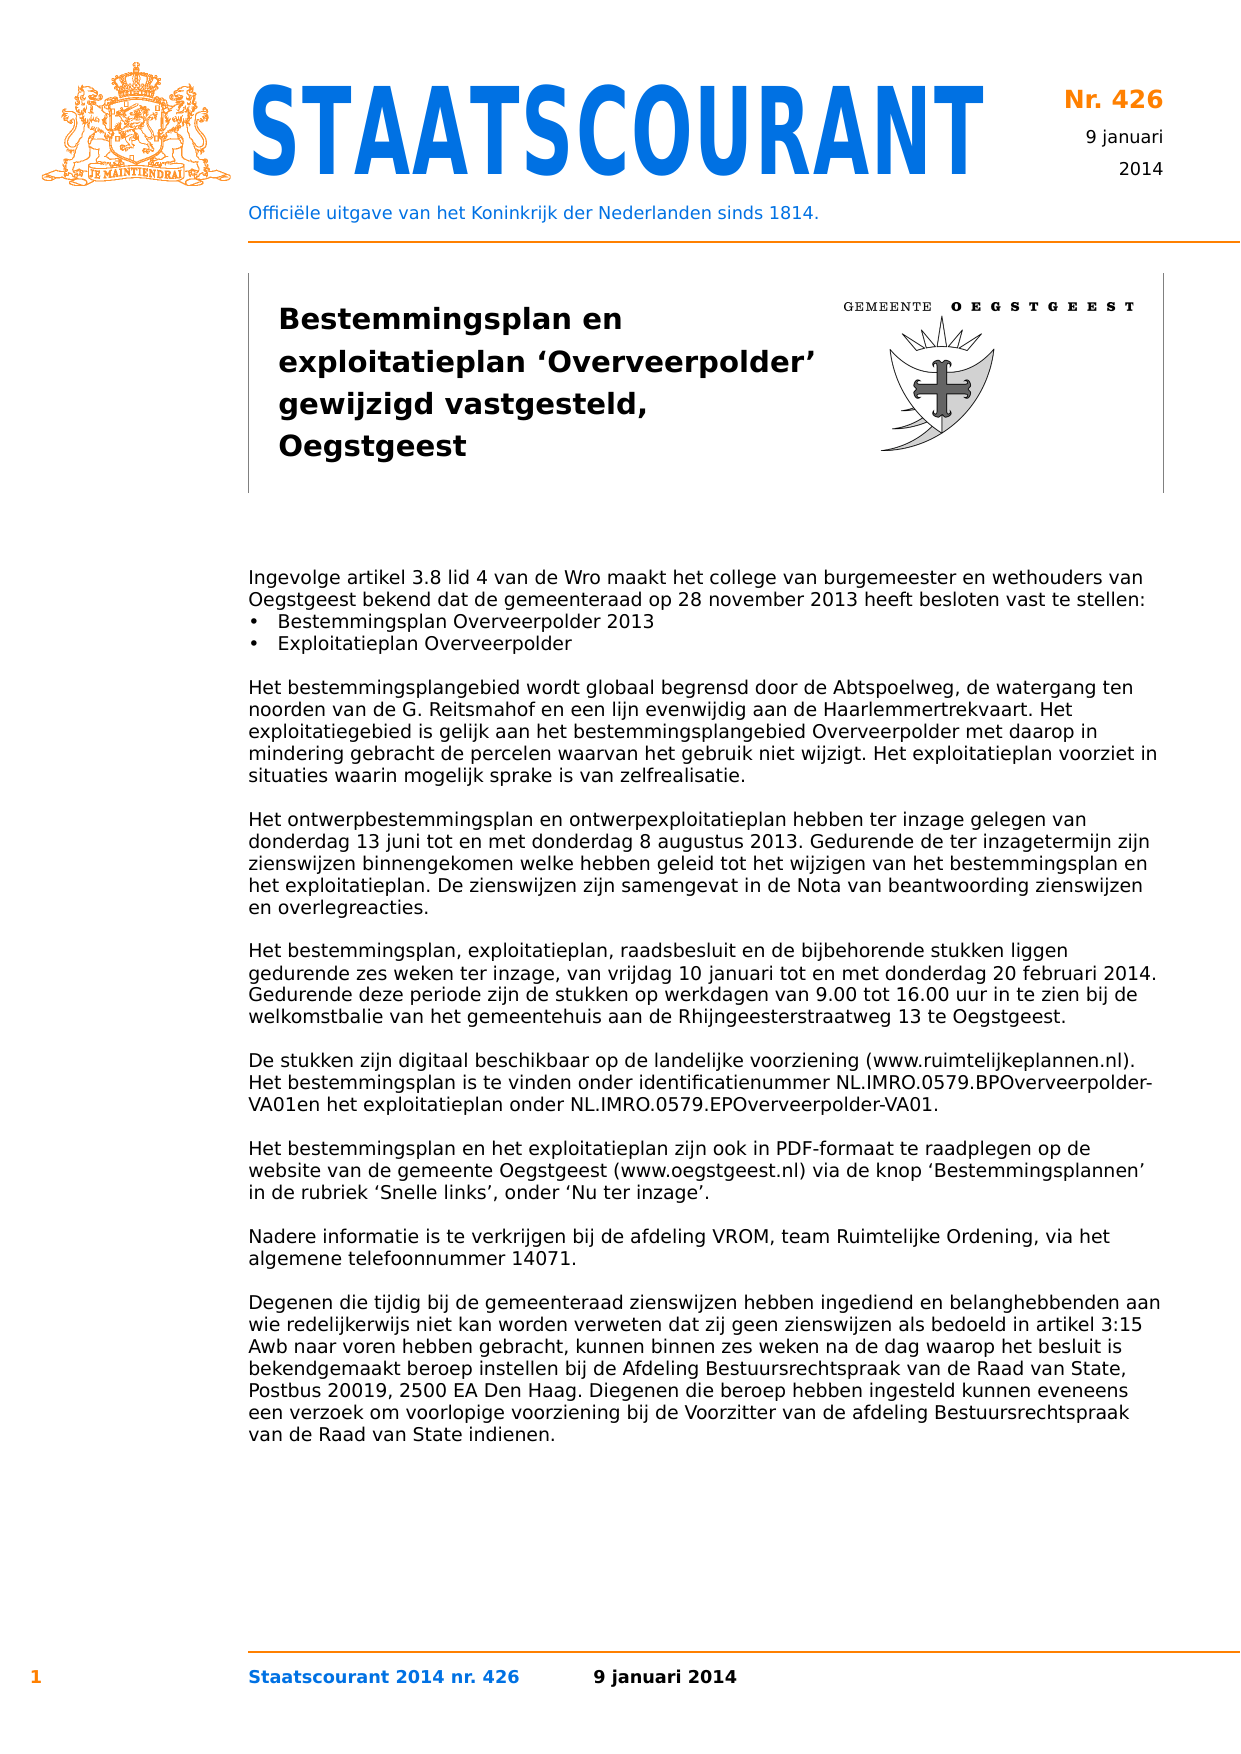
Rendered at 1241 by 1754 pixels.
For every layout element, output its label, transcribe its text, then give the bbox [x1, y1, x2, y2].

text • Exploitatieplan Overveerpolder [248, 633, 1163, 655]
text Het bestemmingsplan en het exploitatieplan zijn ook in PDF-formaat te raadplegen op de website van de gemeente Oegstgeest (www.oegstgeest.nl) via de knop ‘Bestemmingsplannen’ in de rubriek ‘Snelle links’, onder ‘Nu ter inzage’. [248, 1138, 1163, 1204]
text • Bestemmingsplan Overveerpolder 2013 [248, 611, 1163, 633]
subtitle Bestemmingsplan en exploitatieplan ‘Overveerpolder’ gewijzigd vastgesteld, Oegstgeest [249, 273, 1163, 493]
table_cell 9 januari [998, 121, 1240, 153]
table_cell Officiële uitgave van het Koninkrijk der Nederlanden sinds 1814. [248, 203, 1240, 241]
text Nadere informatie is te verkrijgen bij de afdeling VROM, team Ruimtelijke Ordening, via het algemene telefoonnummer 14071. [248, 1226, 1163, 1270]
table_header STAATSCOURANT [248, 62, 998, 203]
table_header Nr. 426 [998, 62, 1240, 121]
table_cell 2014 [998, 153, 1240, 203]
text De stukken zijn digitaal beschikbaar op de landelijke voorziening (www.ruimtelijkeplannen.nl). Het bestemmingsplan is te vinden onder identificatienummer NL.IMRO.0579.BPOverveerpolder-VA01en het exploitatieplan onder NL.IMRO.0579.EPOverveerpolder-VA01. [248, 1050, 1163, 1116]
text Degenen die tijdig bij de gemeenteraad zienswijzen hebben ingediend en belanghebbenden aan wie redelijkerwijs niet kan worden verweten dat zij geen zienswijzen als bedoeld in artikel 3:15 Awb naar voren hebben gebracht, kunnen binnen zes weken na de dag waarop het besluit is bekendgemaakt beroep instellen bij de Afdeling Bestuursrechtspraak van de Raad van State, Postbus 20019, 2500 EA Den Haag. Diegenen die beroep hebben ingesteld kunnen eveneens een verzoek om voorlopige voorziening bij de Voorzitter van de afdeling Bestuursrechtspraak van de Raad van State indienen. [248, 1292, 1163, 1446]
picture [41, 62, 231, 186]
table_header [25, 62, 248, 241]
text Het ontwerpbestemmingsplan en ontwerpexploitatieplan hebben ter inzage gelegen van donderdag 13 juni tot en met donderdag 8 augustus 2013. Gedurende de ter inzagetermijn zijn zienswijzen binnengekomen welke hebben geleid tot het wijzigen van het bestemmingsplan en het exploitatieplan. De zienswijzen zijn samengevat in de Nota van beantwoording zienswijzen en overlegreacties. [248, 809, 1163, 918]
text Het bestemmingsplan, exploitatieplan, raadsbesluit en de bijbehorende stukken liggen gedurende zes weken ter inzage, van vrijdag 10 januari tot en met donderdag 20 februari 2014. Gedurende deze periode zijn de stukken op werkdagen van 9.00 tot 16.00 uur in te zien bij de welkomstbalie van het gemeentehuis aan de Rhijngeesterstraatweg 13 te Oegstgeest. [248, 940, 1163, 1028]
text Ingevolge artikel 3.8 lid 4 van de Wro maakt het college van burgemeester en wethouders van Oegstgeest bekend dat de gemeenteraad op 28 november 2013 heeft besloten vast te stellen: [248, 567, 1163, 611]
picture [844, 302, 1134, 451]
text Het bestemmingsplangebied wordt globaal begrensd door de Abtspoelweg, de watergang ten noorden van de G. Reitsmahof en een lijn evenwijdig aan de Haarlemmertrekvaart. Het exploitatiegebied is gelijk aan het bestemmingsplangebied Overveerpolder met daarop in mindering gebracht de percelen waarvan het gebruik niet wijzigt. Het exploitatieplan voorziet in situaties waarin mogelijk sprake is van zelfrealisatie. [248, 677, 1163, 787]
